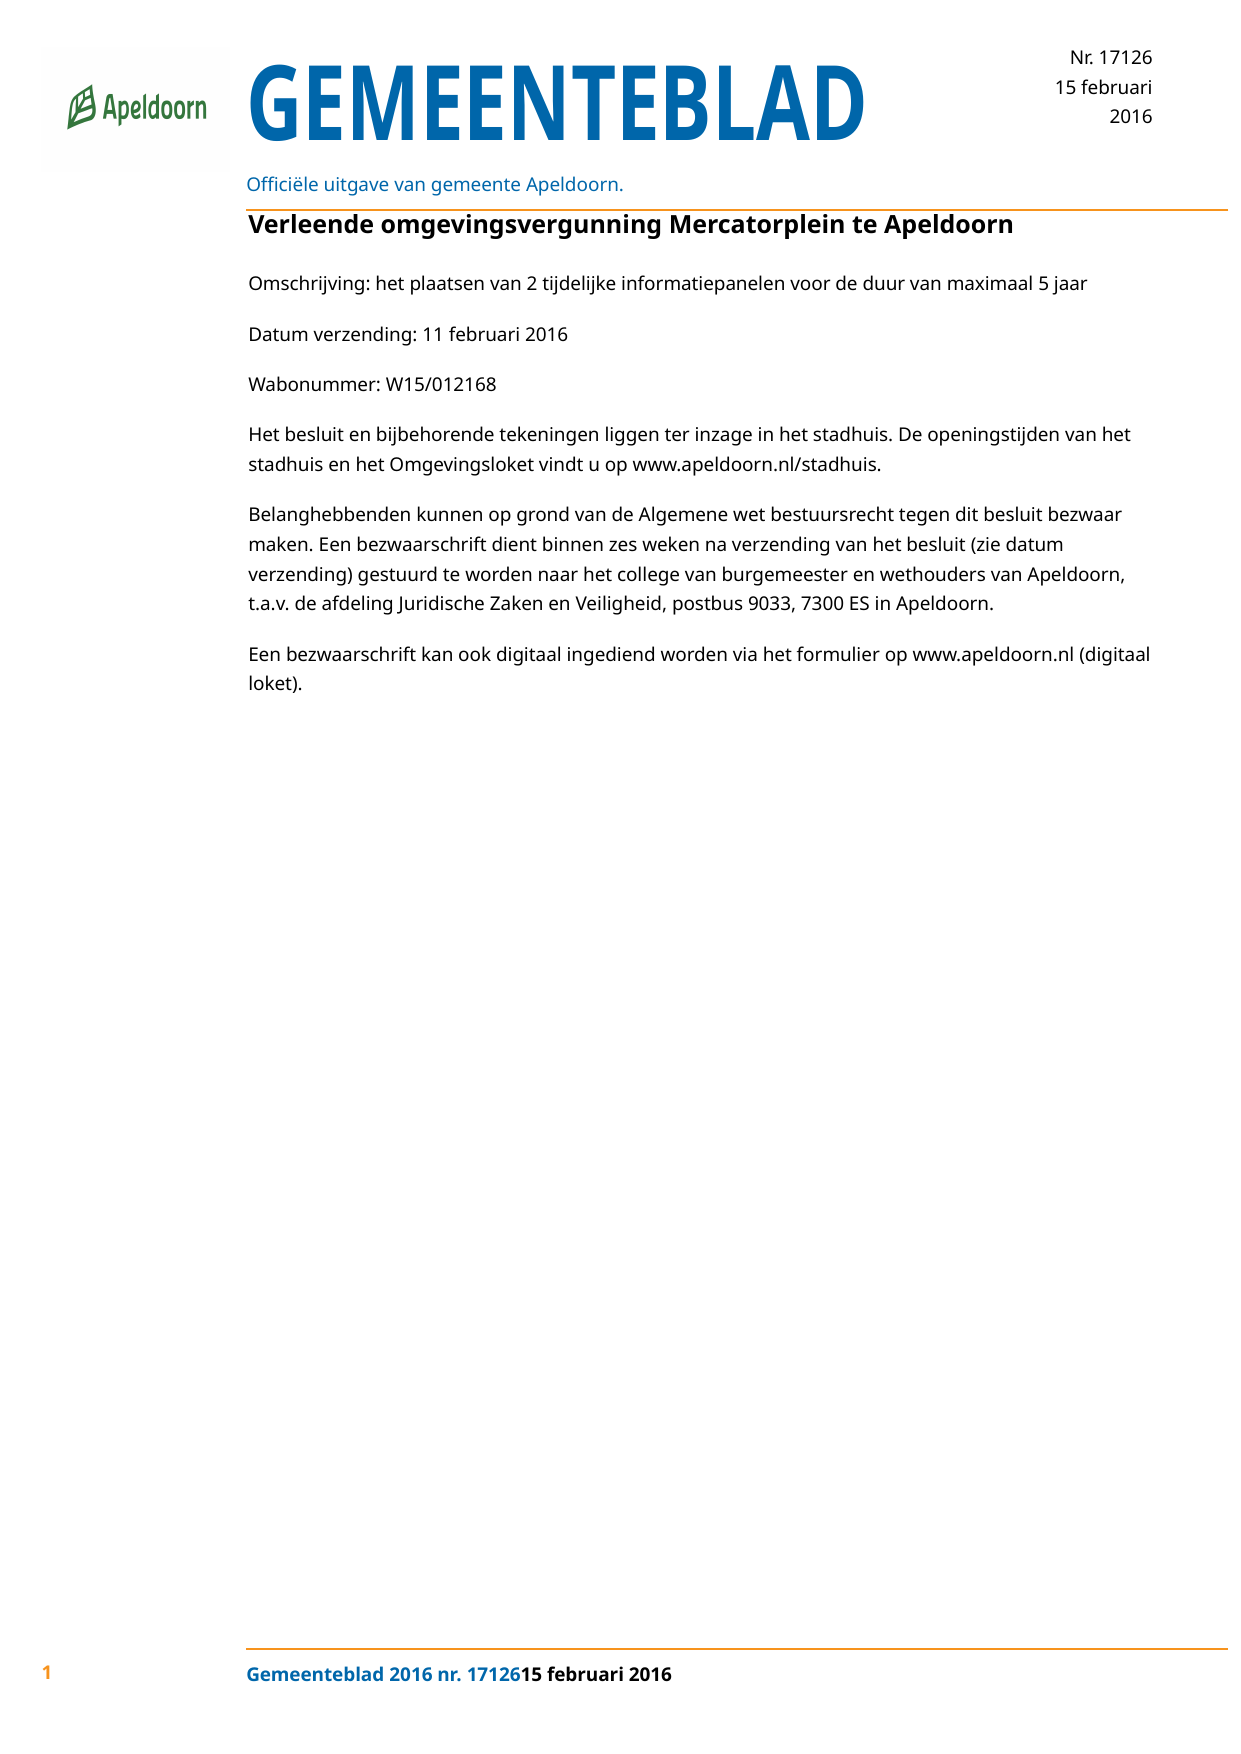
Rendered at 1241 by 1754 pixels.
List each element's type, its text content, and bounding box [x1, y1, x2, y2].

text Het besluit en bijbehorende tekeningen liggen ter inzage in het stadhuis. De openingstijden van het stadhuis en het Omgevingsloket vindt u op www.apeldoorn.nl/stadhuis. [248, 422, 1152, 477]
text Een bezwaarschrift kan ook digitaal ingediend worden via het formulier op www.apeldoorn.nl (digitaal loket). [248, 641, 1152, 696]
text Verleende omgevingsvergunning Mercatorplein te Apeldoorn [248, 211, 1152, 241]
text Belanghebbenden kunnen op grond van de Algemene wet bestuursrecht tegen dit besluit bezwaar maken. Een bezwaarschrift dient binnen zes weken na verzending van het besluit (zie datum verzending) gestuurd te worden naar het college van burgemeester en wethouders van Apeldoorn, t.a.v. de afdeling Juridische Zaken en Veiligheid, postbus 9033, 7300 ES in Apeldoorn. [248, 502, 1152, 616]
text Datum verzending: 11 februari 2016 [248, 321, 1152, 346]
text Omschrijving: het plaatsen van 2 tijdelijke informatiepanelen voor de duur van maximaal 5 jaar [248, 270, 1152, 296]
text Wabonummer: W15/012168 [248, 371, 1152, 397]
picture [41, 47, 231, 172]
